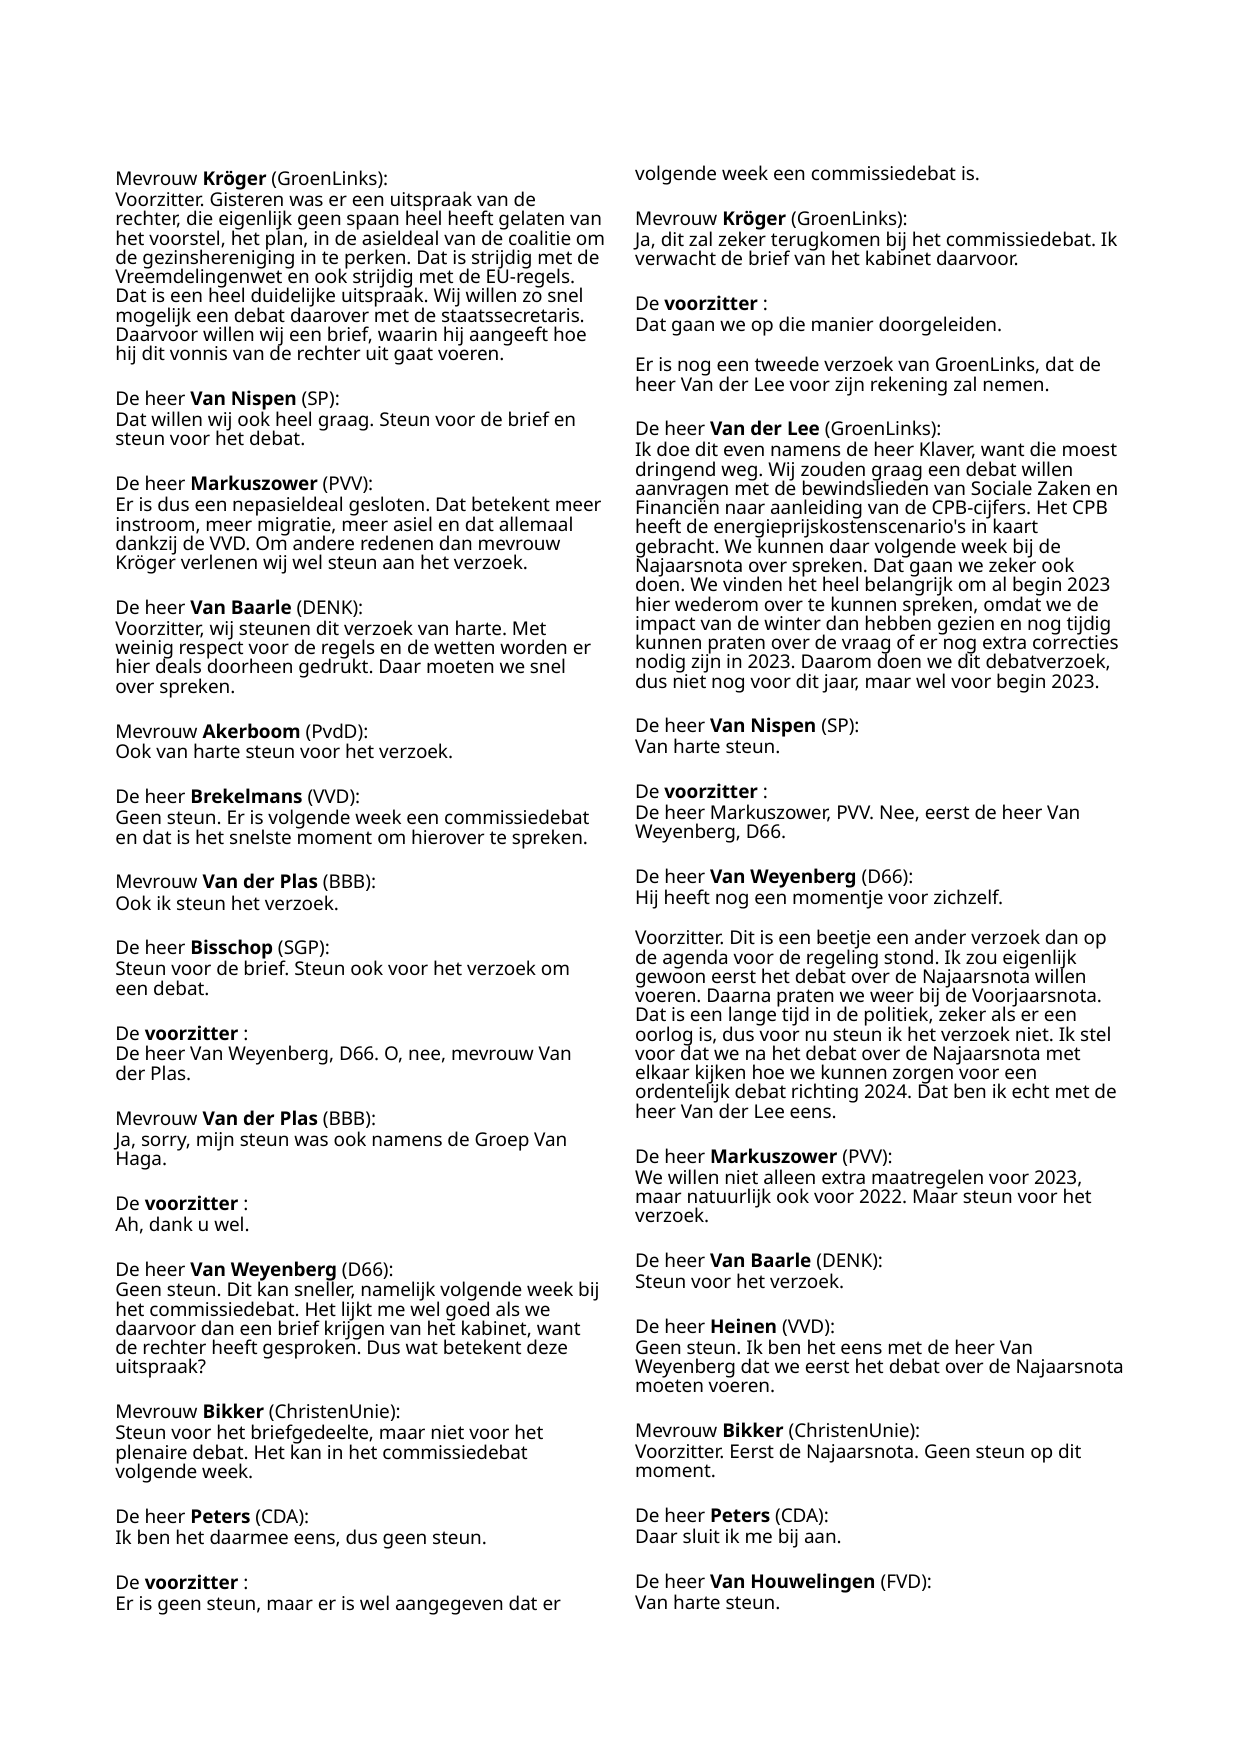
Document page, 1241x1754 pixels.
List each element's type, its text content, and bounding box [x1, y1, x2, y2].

text De heer Van Nispen (SP): [115, 385, 605, 411]
text Van harte steun. [635, 1594, 1125, 1613]
text De voorzitter : [115, 1569, 605, 1594]
text Mevrouw Bikker (ChristenUnie): [115, 1399, 605, 1424]
text Er is dus een nepasieldeal gesloten. Dat betekent meer instroom, meer migratie, meer asiel en dat allemaal dankzij de VVD. Om andere redenen dan mevrouw Kröger verlenen wij wel steun aan het verzoek. [115, 496, 605, 573]
text De heer Van der Lee (GroenLinks): [635, 416, 1125, 441]
text Steun voor het verzoek. [635, 1273, 1125, 1292]
text De heer Van Baarle (DENK): [635, 1247, 1125, 1273]
text De heer Van Nispen (SP): [635, 713, 1125, 738]
text Ook van harte steun voor het verzoek. [115, 743, 605, 763]
text Voorzitter, wij steunen dit verzoek van harte. Met weinig respect voor de regels en de wetten worden er hier deals doorheen gedrukt. Daar moeten we snel over spreken. [115, 620, 605, 697]
text Er is nog een tweede verzoek van GroenLinks, dat de heer Van der Lee voor zijn rekening zal nemen. [635, 356, 1125, 395]
text De heer Heinen (VVD): [635, 1313, 1125, 1339]
text De voorzitter : [115, 1020, 605, 1045]
text De heer Van Weyenberg (D66): [635, 864, 1125, 889]
text Geen steun. Dit kan sneller, namelijk volgende week bij het commissiedebat. Het lijkt me wel goed als we daarvoor dan een brief krijgen van het kabinet, want de rechter heeft gesproken. Dus wat betekent deze uitspraak? [115, 1281, 605, 1378]
text De heer Markuszower (PVV): [115, 471, 605, 496]
text Dat gaan we op die manier doorgeleiden. [635, 316, 1125, 336]
text Daar sluit ik me bij aan. [635, 1528, 1125, 1548]
text Mevrouw Van der Plas (BBB): [115, 869, 605, 894]
text Ja, sorry, mijn steun was ook namens de Groep Van Haga. [115, 1131, 605, 1169]
text volgende week een commissiedebat is. [635, 165, 1125, 184]
text De heer Van Baarle (DENK): [115, 594, 605, 620]
text De heer Peters (CDA): [635, 1503, 1125, 1528]
text Ah, dank u wel. [115, 1216, 605, 1235]
text Van harte steun. [635, 738, 1125, 758]
text Mevrouw Bikker (ChristenUnie): [635, 1417, 1125, 1443]
text Hij heeft nog een momentje voor zichzelf. [635, 889, 1125, 909]
text Er is geen steun, maar er is wel aangegeven dat er [115, 1594, 605, 1614]
text Voorzitter. Dit is een beetje een ander verzoek dan op de agenda voor de regeling stond. Ik zou eigenlijk gewoon eerst het debat over de Najaarsnota willen voeren. Daarna praten we weer bij de Voorjaarsnota. Dat is een lange tijd in de politiek, zeker als er een oorlog is, dus voor nu steun ik het verzoek niet. Ik stel voor dat we na het debat over de Najaarsnota met elkaar kijken hoe we kunnen zorgen voor een ordentelijk debat richting 2024. Dat ben ik echt met de heer Van der Lee eens. [635, 929, 1125, 1122]
text Mevrouw Kröger (GroenLinks): [635, 205, 1125, 231]
text Steun voor het briefgedeelte, maar niet voor het plenaire debat. Het kan in het commissiedebat volgende week. [115, 1424, 605, 1482]
text Mevrouw Akerboom (PvdD): [115, 718, 605, 743]
text De heer Markuszower, PVV. Nee, eerst de heer Van Weyenberg, D66. [635, 804, 1125, 843]
text De heer Van Weyenberg (D66): [115, 1256, 605, 1281]
text Dat willen wij ook heel graag. Steun voor de brief en steun voor het debat. [115, 411, 605, 450]
text Mevrouw Kröger (GroenLinks): [115, 165, 605, 191]
text Ik doe dit even namens de heer Klaver, want die moest dringend weg. Wij zouden graag een debat willen aanvragen met de bewindslieden van Sociale Zaken en Financiën naar aanleiding van de CPB-cijfers. Het CPB heeft de energieprijskostenscenario's in kaart gebracht. We kunnen daar volgende week bij de Najaarsnota over spreken. Dat gaan we zeker ook doen. We vinden het heel belangrijk om al begin 2023 hier wederom over te kunnen spreken, omdat we de impact van de winter dan hebben gezien en nog tijdig kunnen praten over de vraag of er nog extra correcties nodig zijn in 2023. Daarom doen we dit debatverzoek, dus niet nog voor dit jaar, maar wel voor begin 2023. [635, 441, 1125, 692]
text De heer Peters (CDA): [115, 1503, 605, 1529]
text Geen steun. Er is volgende week een commissiedebat en dat is het snelste moment om hierover te spreken. [115, 809, 605, 848]
text Mevrouw Van der Plas (BBB): [115, 1105, 605, 1131]
text We willen niet alleen extra maatregelen voor 2023, maar natuurlijk ook voor 2022. Maar steun voor het verzoek. [635, 1169, 1125, 1226]
text Ook ik steun het verzoek. [115, 894, 605, 914]
text De voorzitter : [635, 778, 1125, 804]
text De heer Bisschop (SGP): [115, 934, 605, 960]
text Voorzitter. Eerst de Najaarsnota. Geen steun op dit moment. [635, 1443, 1125, 1482]
text Ja, dit zal zeker terugkomen bij het commissiedebat. Ik verwacht de brief van het kabinet daarvoor. [635, 231, 1125, 270]
text De heer Markuszower (PVV): [635, 1143, 1125, 1169]
text De heer Van Houwelingen (FVD): [635, 1568, 1125, 1594]
text Ik ben het daarmee eens, dus geen steun. [115, 1529, 605, 1548]
text De heer Van Weyenberg, D66. O, nee, mevrouw Van der Plas. [115, 1045, 605, 1084]
text De heer Brekelmans (VVD): [115, 784, 605, 809]
text Voorzitter. Gisteren was er een uitspraak van de rechter, die eigenlijk geen spaan heel heeft gelaten van het voorstel, het plan, in de asieldeal van de coalitie om de gezinshereniging in te perken. Dat is strijdig met de Vreemdelingenwet en ook strijdig met de EU-regels. Dat is een heel duidelijke uitspraak. Wij willen zo snel mogelijk een debat daarover met de staatssecretaris. Daarvoor willen wij een brief, waarin hij aangeeft hoe hij dit vonnis van de rechter uit gaat voeren. [115, 191, 605, 364]
text De voorzitter : [115, 1190, 605, 1216]
text Steun voor de brief. Steun ook voor het verzoek om een debat. [115, 960, 605, 999]
text De voorzitter : [635, 291, 1125, 316]
text Geen steun. Ik ben het eens met de heer Van Weyenberg dat we eerst het debat over de Najaarsnota moeten voeren. [635, 1339, 1125, 1397]
